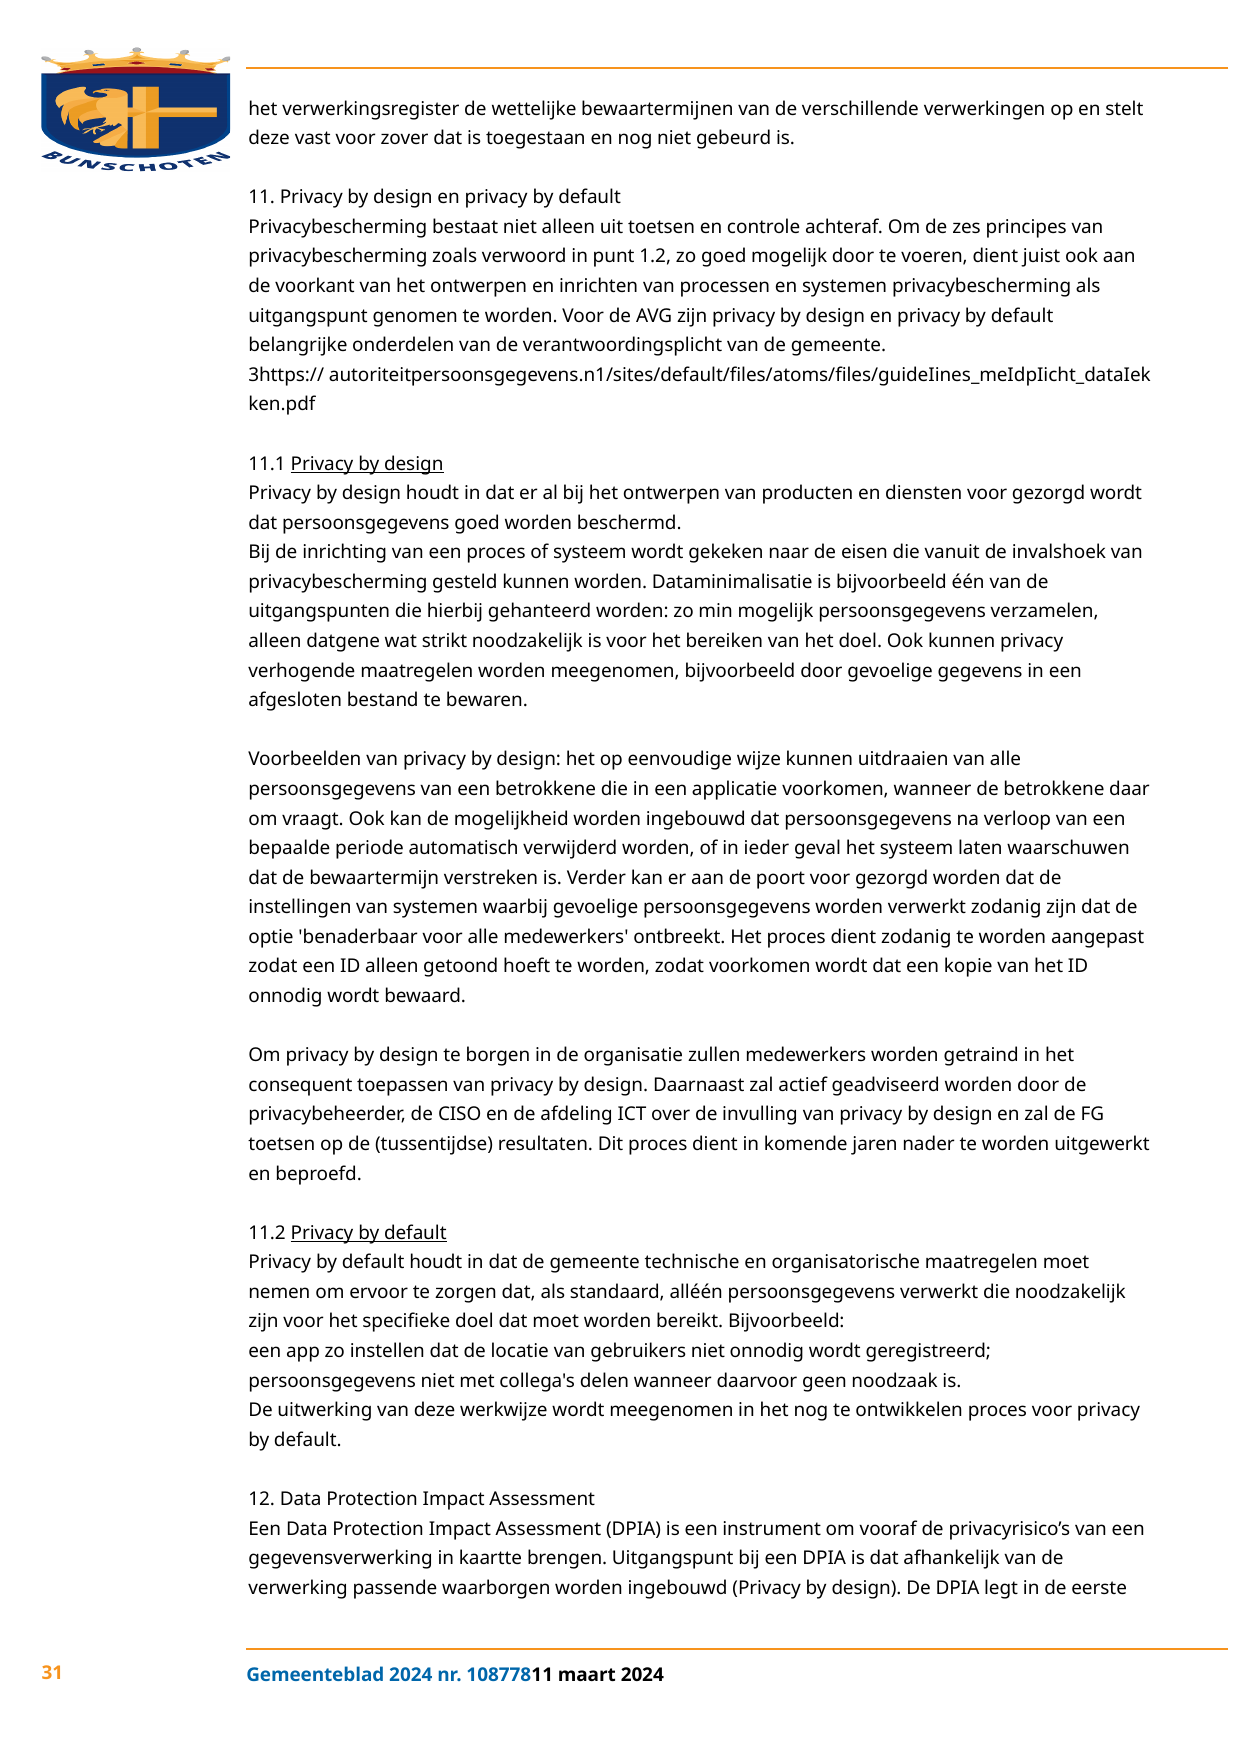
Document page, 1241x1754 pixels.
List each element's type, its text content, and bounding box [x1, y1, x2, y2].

picture [41, 47, 231, 172]
text De uitwerking van deze werkwijze wordt meegenomen in het nog te ontwikkelen proces voor privacy by default. [248, 1396, 1152, 1452]
text Bij de inrichting van een proces of systeem wordt gekeken naar de eisen die vanuit de invalshoek van privacybescherming gesteld kunnen worden. Dataminimalisatie is bijvoorbeeld één van de uitgangspunten die hierbij gehanteerd worden: zo min mogelijk persoonsgegevens verzamelen, alleen datgene wat strikt noodzakelijk is voor het bereiken van het doel. Ook kunnen privacy verhogende maatregelen worden meegenomen, bijvoorbeeld door gevoelige gegevens in een afgesloten bestand te bewaren. [248, 538, 1152, 712]
text het verwerkingsregister de wettelijke bewaartermijnen van de verschillende verwerkingen op en stelt deze vast voor zover dat is toegestaan en nog niet gebeurd is. [248, 95, 1152, 150]
text 11.2 Privacy by default [248, 1219, 1152, 1245]
text Om privacy by design te borgen in de organisatie zullen medewerkers worden getraind in het consequent toepassen van privacy by design. Daarnaast zal actief geadviseerd worden door de privacybeheerder, de CISO en de afdeling ICT over de invulling van privacy by design en zal de FG toetsen op de (tussentijdse) resultaten. Dit proces dient in komende jaren nader te worden uitgewerkt en beproefd. [248, 1041, 1152, 1186]
text Privacy by default houdt in dat de gemeente technische en organisatorische maatregelen moet nemen om ervoor te zorgen dat, als standaard, alléén persoonsgegevens verwerkt die noodzakelijk zijn voor het specifieke doel dat moet worden bereikt. Bijvoorbeeld: [248, 1248, 1152, 1333]
text 11. Privacy by design en privacy by default [248, 183, 1152, 209]
text 12. Data Protection Impact Assessment [248, 1485, 1152, 1511]
text Privacy by design houdt in dat er al bij het ontwerpen van producten en diensten voor gezorgd wordt dat persoonsgegevens goed worden beschermd. [248, 479, 1152, 535]
text 3https:// autoriteitpersoonsgegevens.n1/sites/default/files/atoms/files/guideIines_meIdpIicht_dataIek ken.pdf [248, 361, 1152, 416]
text een app zo instellen dat de locatie van gebruikers niet onnodig wordt geregistreerd; persoonsgegevens niet met collega's delen wanneer daarvoor geen noodzaak is. [248, 1337, 1152, 1393]
text 11.1 Privacy by design [248, 450, 1152, 476]
text Privacybescherming bestaat niet alleen uit toetsen en controle achteraf. Om de zes principes van privacybescherming zoals verwoord in punt 1.2, zo goed mogelijk door te voeren, dient juist ook aan de voorkant van het ontwerpen en inrichten van processen en systemen privacybescherming als uitgangspunt genomen te worden. Voor de AVG zijn privacy by design en privacy by default belangrijke onderdelen van de verantwoordingsplicht van de gemeente. [248, 213, 1152, 357]
text Een Data Protection Impact Assessment (DPIA) is een instrument om vooraf de privacyrisico’s van een gegevensverwerking in kaartte brengen. Uitgangspunt bij een DPIA is dat afhankelijk van de verwerking passende waarborgen worden ingebouwd (Privacy by design). De DPIA legt in de eerste [248, 1515, 1152, 1600]
text Voorbeelden van privacy by design: het op eenvoudige wijze kunnen uitdraaien van alle persoonsgegevens van een betrokkene die in een applicatie voorkomen, wanneer de betrokkene daar om vraagt. Ook kan de mogelijkheid worden ingebouwd dat persoonsgegevens na verloop van een bepaalde periode automatisch verwijderd worden, of in ieder geval het systeem laten waarschuwen dat de bewaartermijn verstreken is. Verder kan er aan de poort voor gezorgd worden dat de instellingen van systemen waarbij gevoelige persoonsgegevens worden verwerkt zodanig zijn dat de optie 'benaderbaar voor alle medewerkers' ontbreekt. Het proces dient zodanig te worden aangepast zodat een ID alleen getoond hoeft te worden, zodat voorkomen wordt dat een kopie van het ID onnodig wordt bewaard. [248, 746, 1152, 1008]
